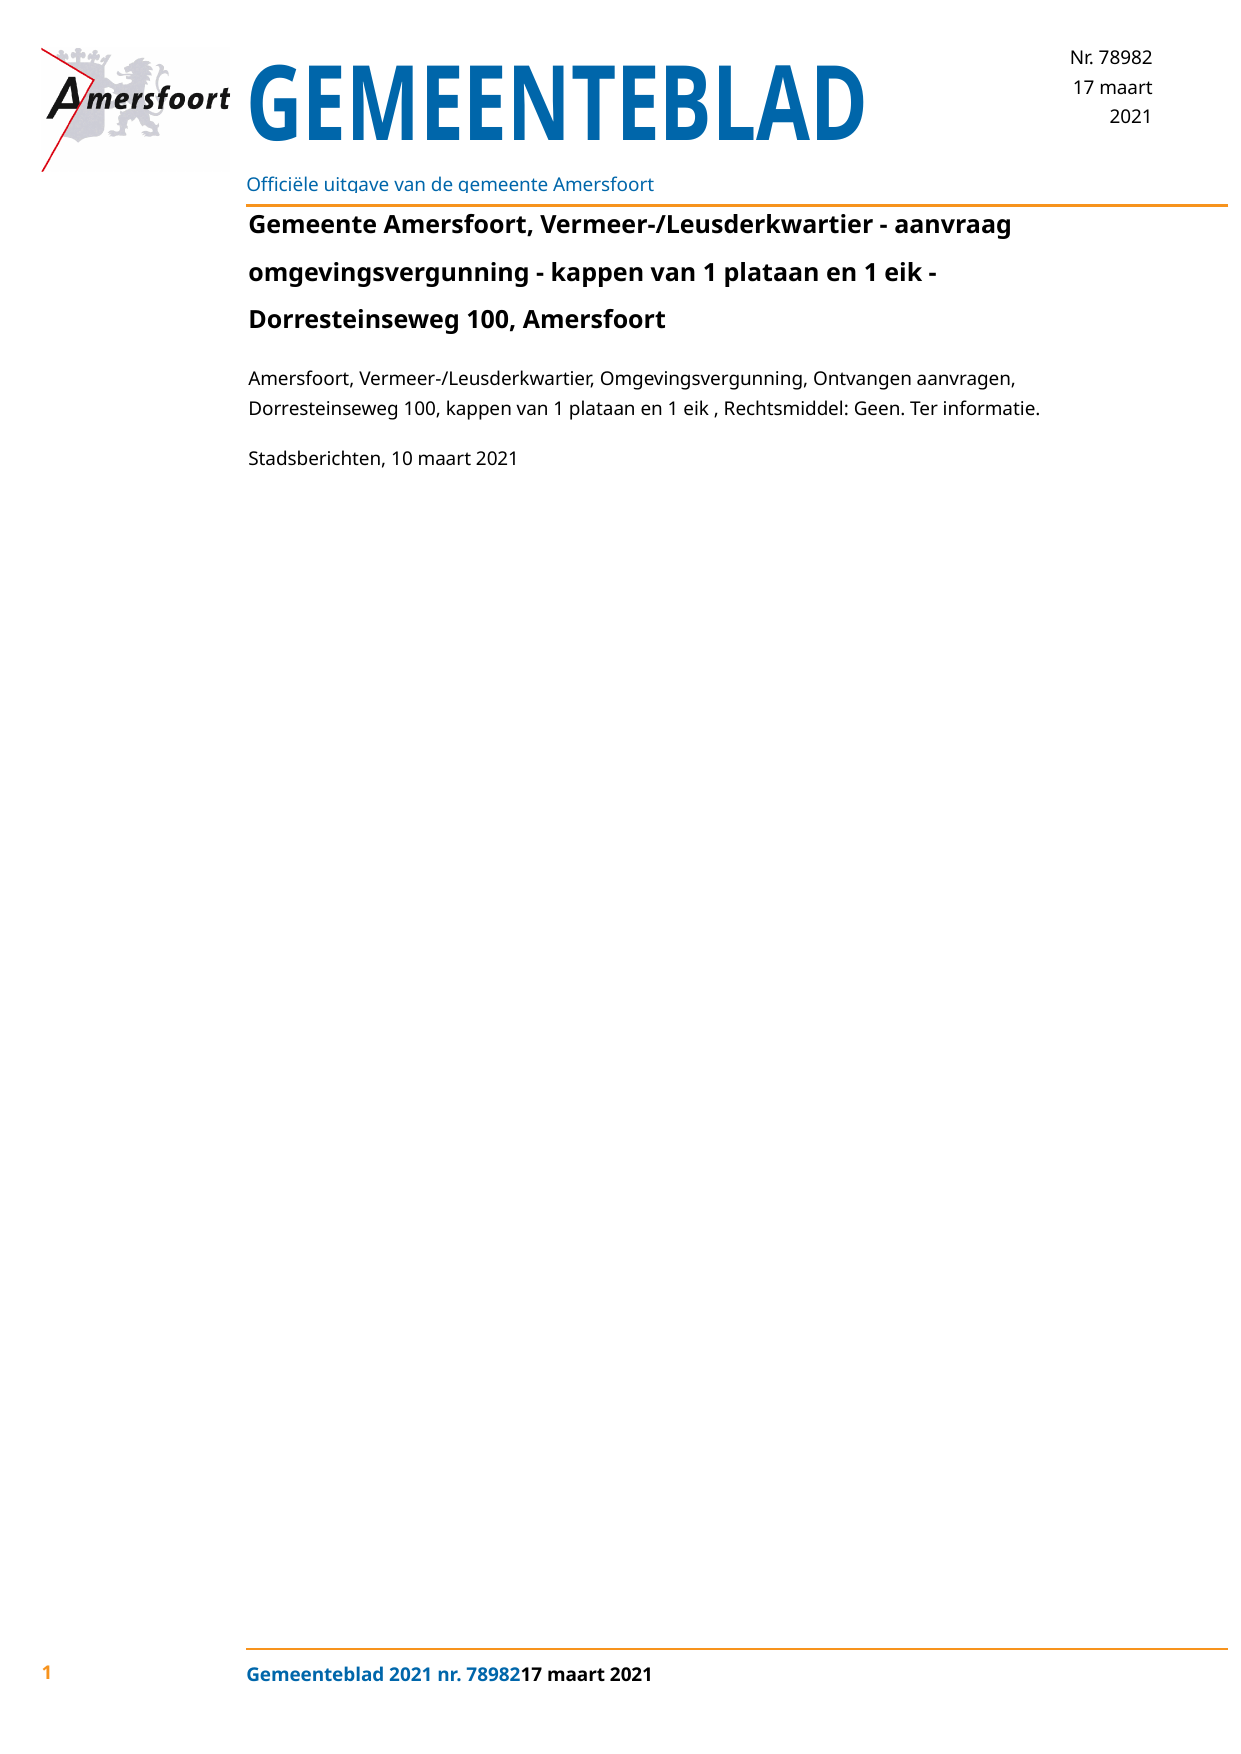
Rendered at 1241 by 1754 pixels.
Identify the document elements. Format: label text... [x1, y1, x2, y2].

text Amersfoort, Vermeer-/Leusderkwartier, Omgevingsvergunning, Ontvangen aanvragen, Dorresteinseweg 100, kappen van 1 plataan en 1 eik , Rechtsmiddel: Geen. Ter informatie. [248, 366, 1152, 421]
text Stadsberichten, 10 maart 2021 [248, 446, 1152, 471]
picture [41, 47, 231, 172]
text Gemeente Amersfoort, Vermeer-/Leusderkwartier - aanvraag omgevingsvergunning - kappen van 1 plataan en 1 eik - Dorresteinseweg 100, Amersfoort [248, 207, 1152, 336]
